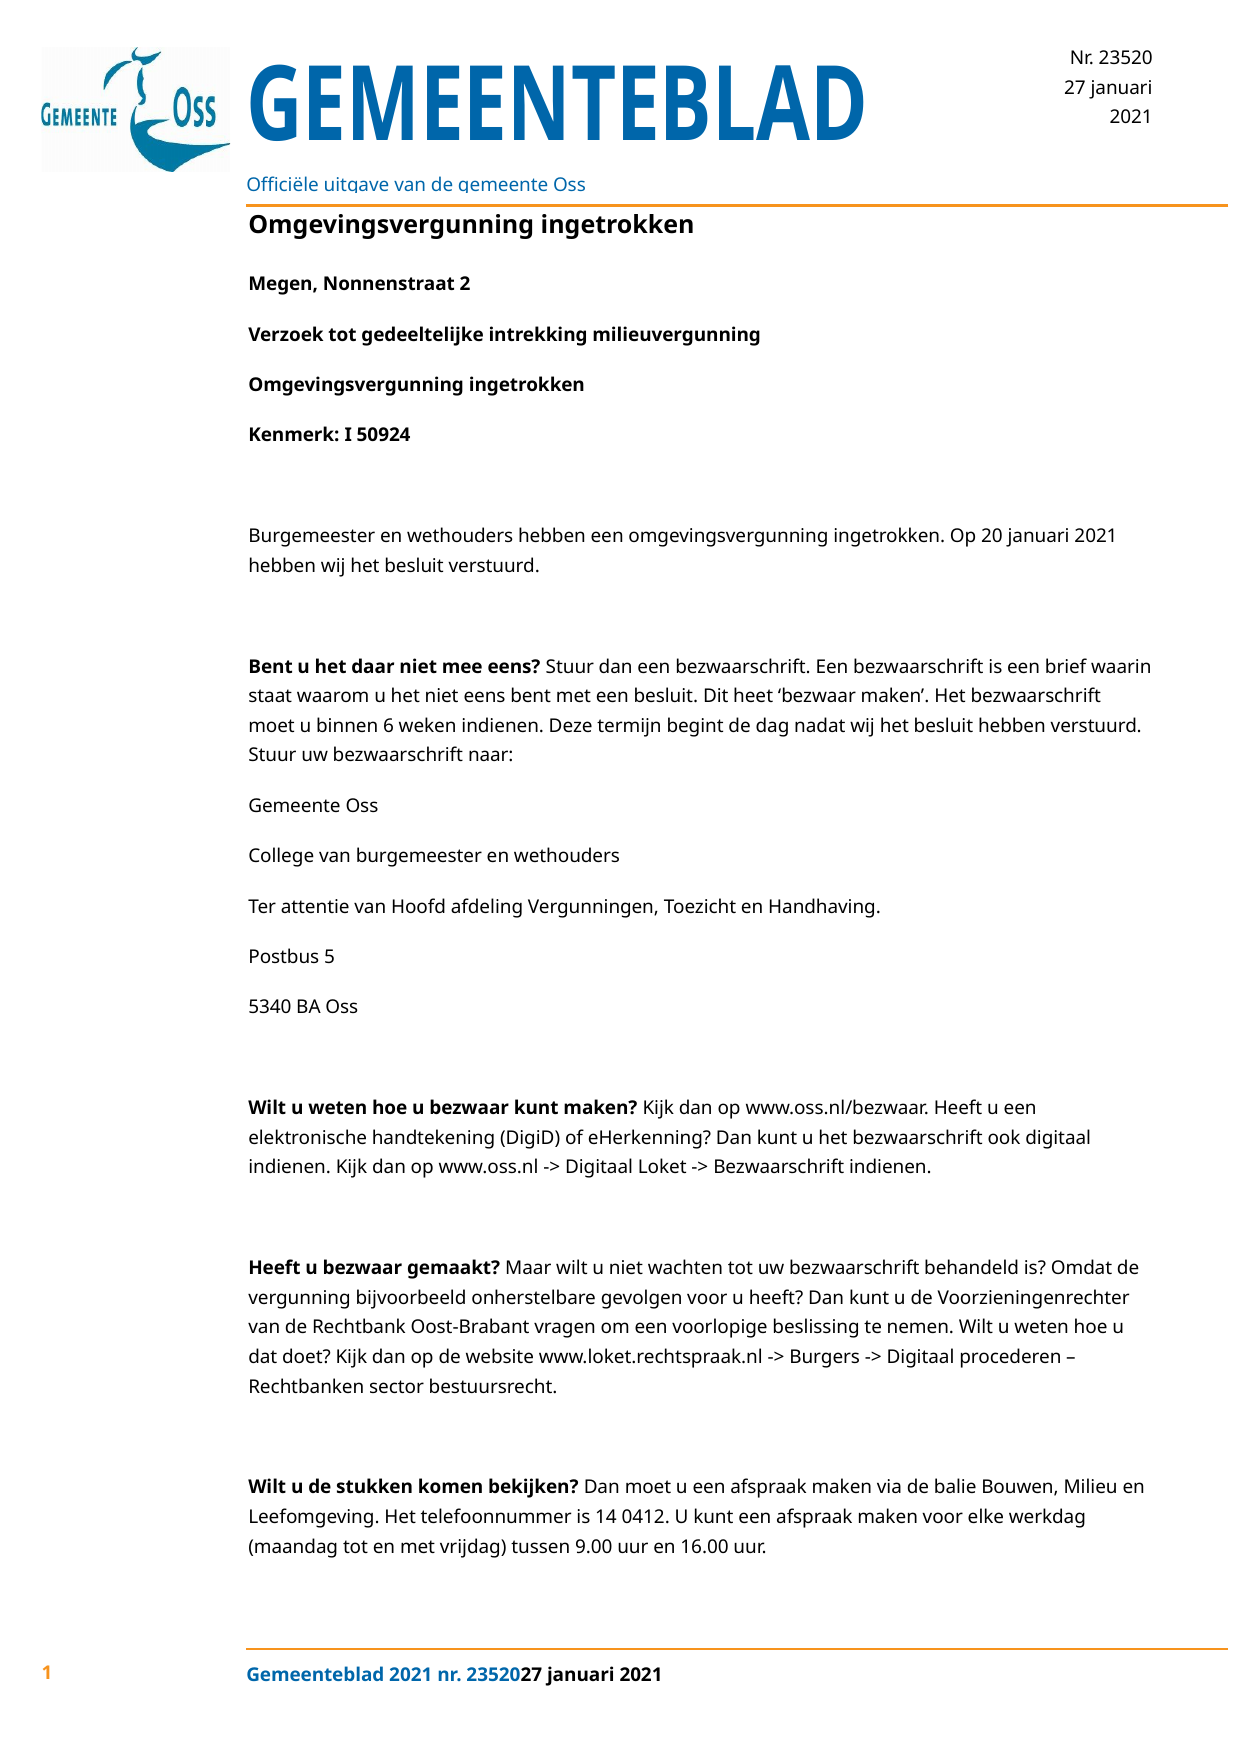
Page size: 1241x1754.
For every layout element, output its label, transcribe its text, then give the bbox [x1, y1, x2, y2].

text College van burgemeester en wethouders [248, 842, 1152, 868]
text Postbus 5 [248, 943, 1152, 969]
text 5340 BA Oss [248, 994, 1152, 1019]
picture [41, 47, 231, 172]
text Omgevingsvergunning ingetrokken [248, 207, 1152, 241]
text Burgemeester en wethouders hebben een omgevingsvergunning ingetrokken. Op 20 januari 2021 hebben wij het besluit verstuurd. [248, 522, 1152, 578]
text Megen, Nonnenstraat 2 [248, 270, 1152, 296]
text Wilt u de stukken komen bekijken? Dan moet u een afspraak maken via de balie Bouwen, Milieu en Leefomgeving. Het telefoonnummer is 14 0412. U kunt een afspraak maken voor elke werkdag (maandag tot en met vrijdag) tussen 9.00 uur en 16.00 uur. [248, 1474, 1152, 1558]
text Omgevingsvergunning ingetrokken [248, 371, 1152, 397]
text Kenmerk: I 50924 [248, 422, 1152, 447]
text Bent u het daar niet mee eens? Stuur dan een bezwaarschrift. Een bezwaarschrift is een brief waarin staat waarom u het niet eens bent met een besluit. Dit heet ‘bezwaar maken’. Het bezwaarschrift moet u binnen 6 weken indienen. Deze termijn begint de dag nadat wij het besluit hebben verstuurd. Stuur uw bezwaarschrift naar: [248, 653, 1152, 767]
text Heeft u bezwaar gemaakt? Maar wilt u niet wachten tot uw bezwaarschrift behandeld is? Omdat de vergunning bijvoorbeeld onherstelbare gevolgen voor u heeft? Dan kunt u de Voorzieningenrechter van de Rechtbank Oost-Brabant vragen om een voorlopige beslissing te nemen. Wilt u weten hoe u dat doet? Kijk dan op de website www.loket.rechtspraak.nl -> Burgers -> Digitaal procederen – Rechtbanken sector bestuursrecht. [248, 1254, 1152, 1398]
text Ter attentie van Hoofd afdeling Vergunningen, Toezicht en Handhaving. [248, 893, 1152, 918]
text Wilt u weten hoe u bezwaar kunt maken? Kijk dan op www.oss.nl/bezwaar. Heeft u een elektronische handtekening (DigiD) of eHerkenning? Dan kunt u het bezwaarschrift ook digitaal indienen. Kijk dan op www.oss.nl -> Digitaal Loket -> Bezwaarschrift indienen. [248, 1094, 1152, 1179]
text Verzoek tot gedeeltelijke intrekking milieuvergunning [248, 321, 1152, 346]
text Gemeente Oss [248, 792, 1152, 818]
